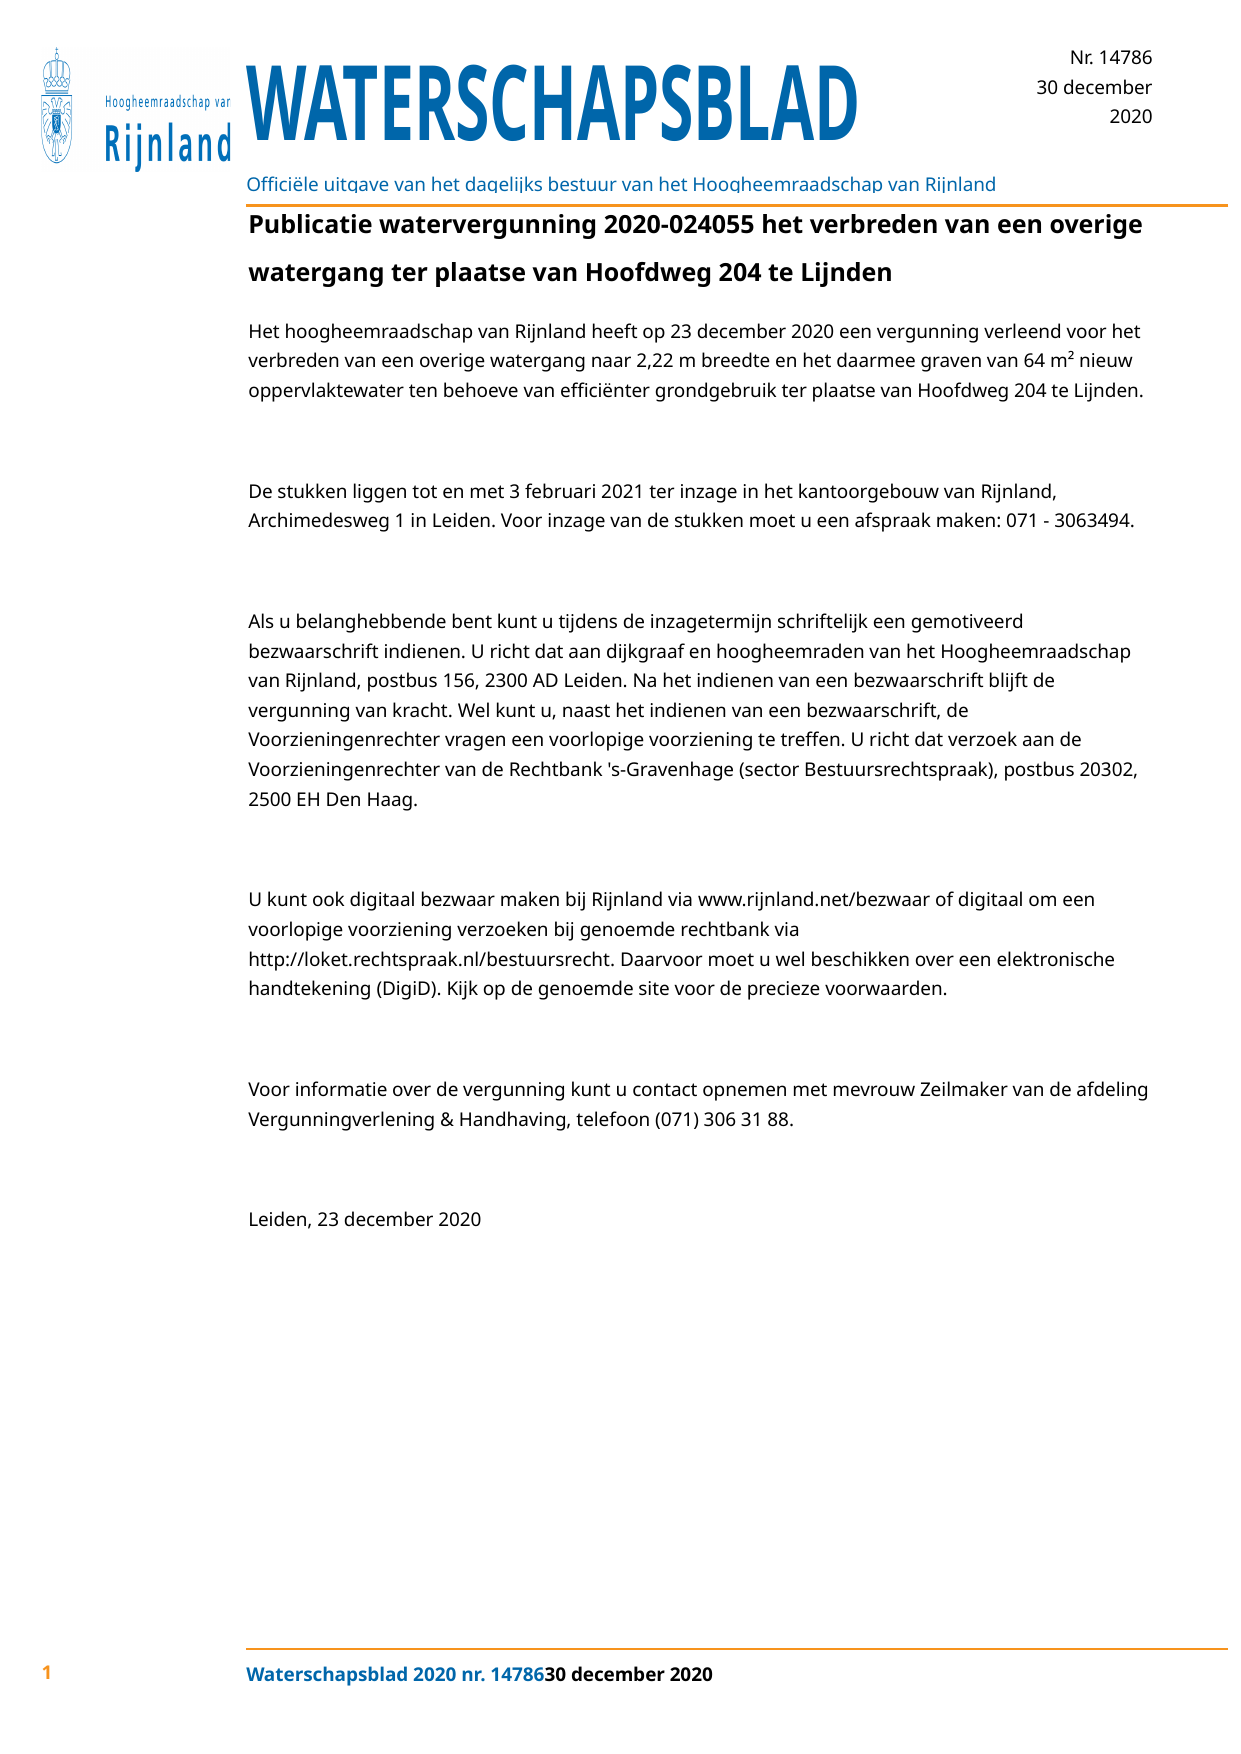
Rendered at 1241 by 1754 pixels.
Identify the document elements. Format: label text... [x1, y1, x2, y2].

text Het hoogheemraadschap van Rijnland heeft op 23 december 2020 een vergunning verleend voor het verbreden van een overige watergang naar 2,22 m breedte en het daarmee graven van 64 m² nieuw oppervlaktewater ten behoeve van efficiënter grondgebruik ter plaatse van Hoofdweg 204 te Lijnden. [248, 318, 1152, 403]
text Publicatie watervergunning 2020-024055 het verbreden van een overige watergang ter plaatse van Hoofdweg 204 te Lijnden [248, 207, 1152, 288]
text Leiden, 23 december 2020 [248, 1207, 1152, 1232]
text Voor informatie over de vergunning kunt u contact opnemen met mevrouw Zeilmaker van de afdeling Vergunningverlening & Handhaving, telefoon (071) 306 31 88. [248, 1076, 1152, 1132]
text U kunt ook digitaal bezwaar maken bij Rijnland via www.rijnland.net/bezwaar of digitaal om een voorlopige voorziening verzoeken bij genoemde rechtbank via http://loket.rechtspraak.nl/bestuursrecht. Daarvoor moet u wel beschikken over een elektronische handtekening (DigiD). Kijk op de genoemde site voor de precieze voorwaarden. [248, 887, 1152, 1001]
picture [41, 47, 231, 172]
text Als u belanghebbende bent kunt u tijdens de inzagetermijn schriftelijk een gemotiveerd bezwaarschrift indienen. U richt dat aan dijkgraaf en hoogheemraden van het Hoogheemraadschap van Rijnland, postbus 156, 2300 AD Leiden. Na het indienen van een bezwaarschrift blijft de vergunning van kracht. Wel kunt u, naast het indienen van een bezwaarschrift, de Voorzieningenrechter vragen een voorlopige voorziening te treffen. U richt dat verzoek aan de Voorzieningenrechter van de Rechtbank 's-Gravenhage (sector Bestuursrechtspraak), postbus 20302, 2500 EH Den Haag. [248, 608, 1152, 812]
text De stukken liggen tot en met 3 februari 2021 ter inzage in het kantoorgebouw van Rijnland, Archimedesweg 1 in Leiden. Voor inzage van de stukken moet u een afspraak maken: 071 - 3063494. [248, 478, 1152, 533]
